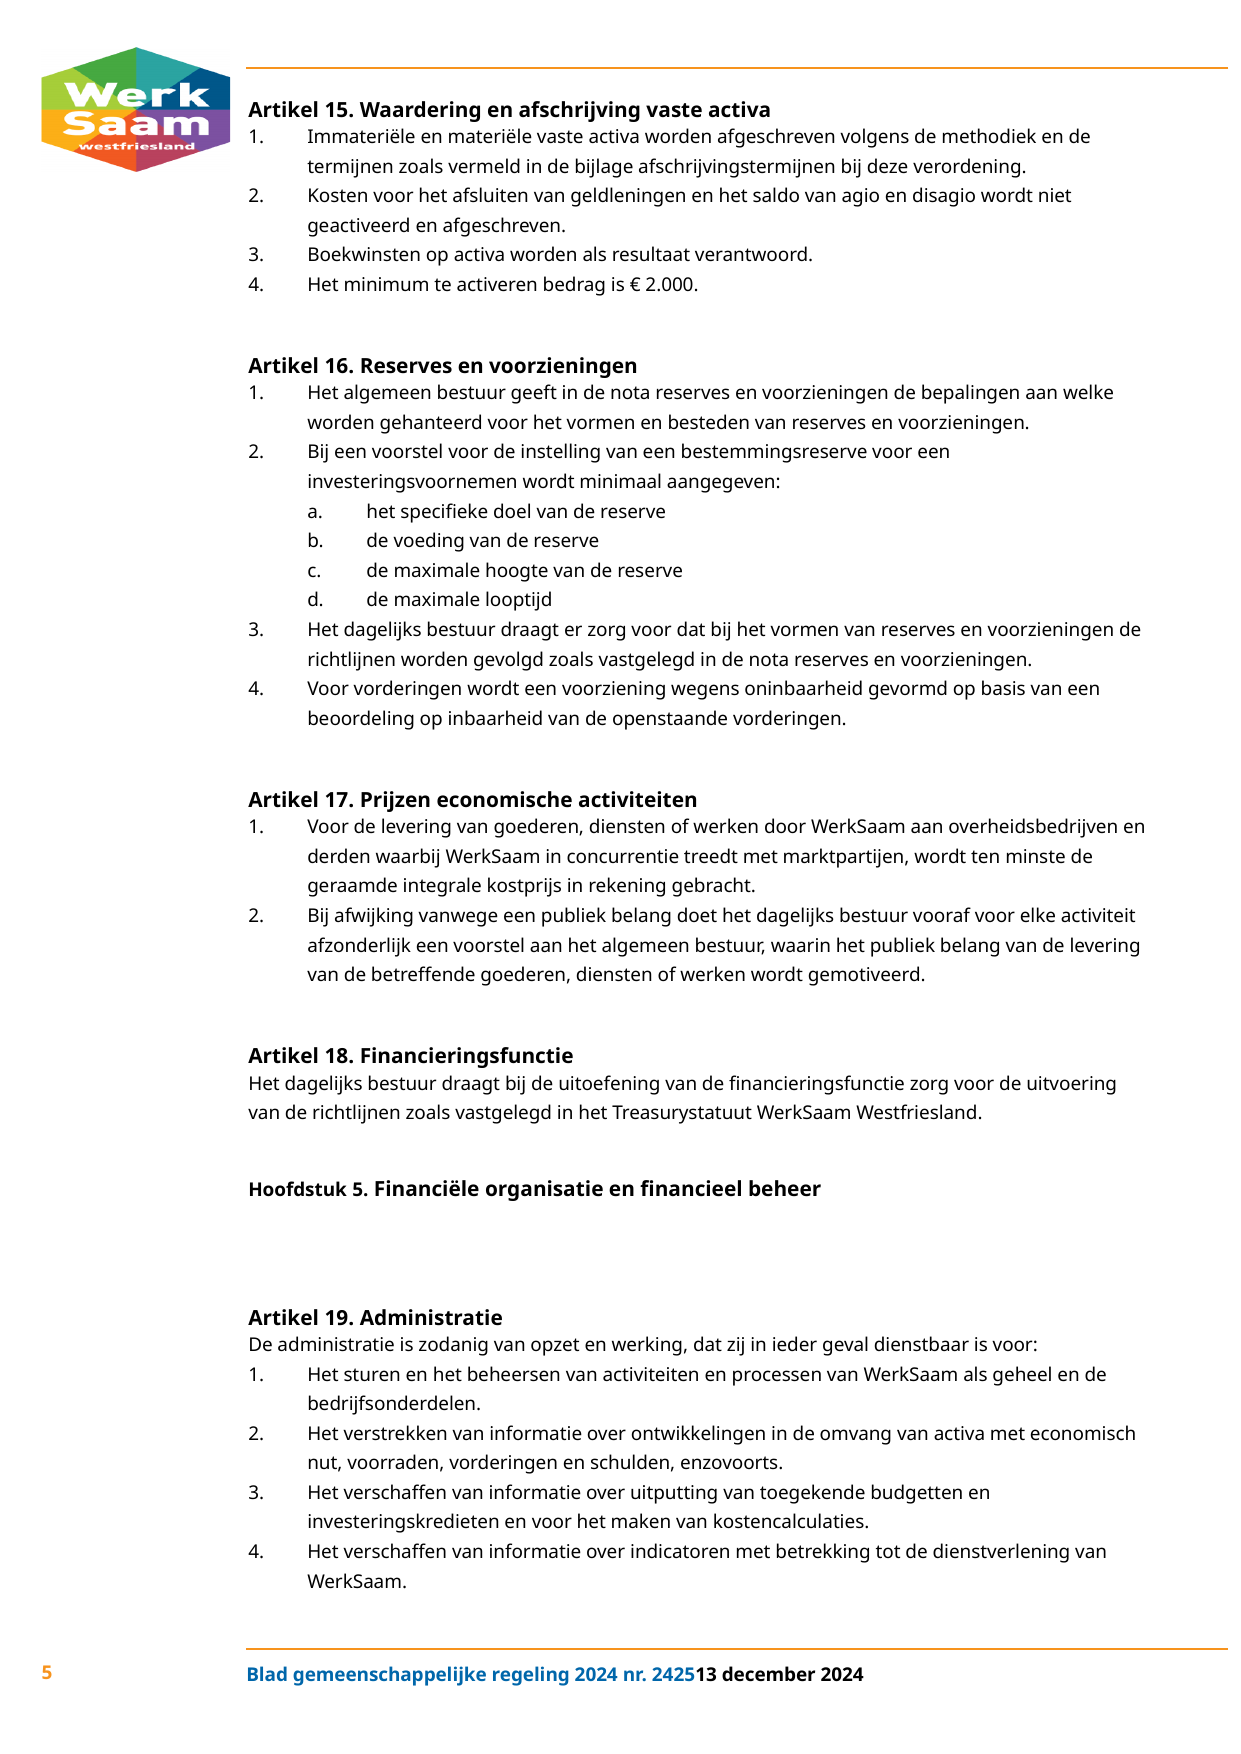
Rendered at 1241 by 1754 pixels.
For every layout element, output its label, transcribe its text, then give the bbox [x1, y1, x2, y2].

list Het verschaffen van informatie over uitputting van toegekende budgetten en investeringskredieten en voor het maken van kostencalculaties. [248, 1479, 1152, 1534]
list de voeding van de reserve [307, 527, 1152, 553]
text Artikel 17. Prijzen economische activiteiten [248, 785, 1152, 813]
list Bij een voorstel voor de instelling van een bestemmingsreserve voor een investeringsvoornemen wordt minimaal aangegeven: [248, 439, 1152, 494]
list de maximale looptijd [307, 587, 1152, 612]
list het specifieke doel van de reserve [307, 498, 1152, 524]
list Voor de levering van goederen, diensten of werken door WerkSaam aan overheidsbedrijven en derden waarbij WerkSaam in concurrentie treedt met marktpartijen, wordt ten minste de geraamde integrale kostprijs in rekening gebracht. [248, 813, 1152, 898]
text De administratie is zodanig van opzet en werking, dat zij in ieder geval dienstbaar is voor: [248, 1331, 1152, 1357]
list Immateriële en materiële vaste activa worden afgeschreven volgens de methodiek en de termijnen zoals vermeld in de bijlage afschrijvingstermijnen bij deze verordening. [248, 123, 1152, 178]
text Artikel 19. Administratie [248, 1303, 1152, 1331]
list de maximale hoogte van de reserve [307, 557, 1152, 583]
list Het sturen en het beheersen van activiteiten en processen van WerkSaam als geheel en de bedrijfsonderdelen. [248, 1361, 1152, 1416]
list Het minimum te activeren bedrag is € 2.000. [248, 271, 1152, 297]
list Voor vorderingen wordt een voorziening wegens oninbaarheid gevormd op basis van een beoordeling op inbaarheid van de openstaande vorderingen. [248, 675, 1152, 731]
list Het verschaffen van informatie over indicatoren met betrekking tot de dienstverlening van WerkSaam. [248, 1538, 1152, 1593]
list Het dagelijks bestuur draagt er zorg voor dat bij het vormen van reserves en voorzieningen de richtlijnen worden gevolgd zoals vastgelegd in de nota reserves en voorzieningen. [248, 616, 1152, 672]
text Artikel 15. Waardering en afschrijving vaste activa [248, 95, 1152, 123]
picture [41, 47, 231, 172]
text Hoofdstuk 5. Financiële organisatie en financieel beheer [248, 1174, 1152, 1203]
text Artikel 18. Financieringsfunctie [248, 1041, 1152, 1070]
list Boekwinsten op activa worden als resultaat verantwoord. [248, 242, 1152, 267]
list Kosten voor het afsluiten van geldleningen en het saldo van agio en disagio wordt niet geactiveerd en afgeschreven. [248, 182, 1152, 238]
list Het verstrekken van informatie over ontwikkelingen in de omvang van activa met economisch nut, voorraden, vorderingen en schulden, enzovoorts. [248, 1420, 1152, 1475]
text Artikel 16. Reserves en voorzieningen [248, 351, 1152, 379]
text Het dagelijks bestuur draagt bij de uitoefening van de financieringsfunctie zorg voor de uitvoering van de richtlijnen zoals vastgelegd in het Treasurystatuut WerkSaam Westfriesland. [248, 1070, 1152, 1125]
list Het algemeen bestuur geeft in de nota reserves en voorzieningen de bepalingen aan welke worden gehanteerd voor het vormen en besteden van reserves en voorzieningen. [248, 379, 1152, 435]
list Bij afwijking vanwege een publiek belang doet het dagelijks bestuur vooraf voor elke activiteit afzonderlijk een voorstel aan het algemeen bestuur, waarin het publiek belang van de levering van de betreffende goederen, diensten of werken wordt gemotiveerd. [248, 902, 1152, 987]
